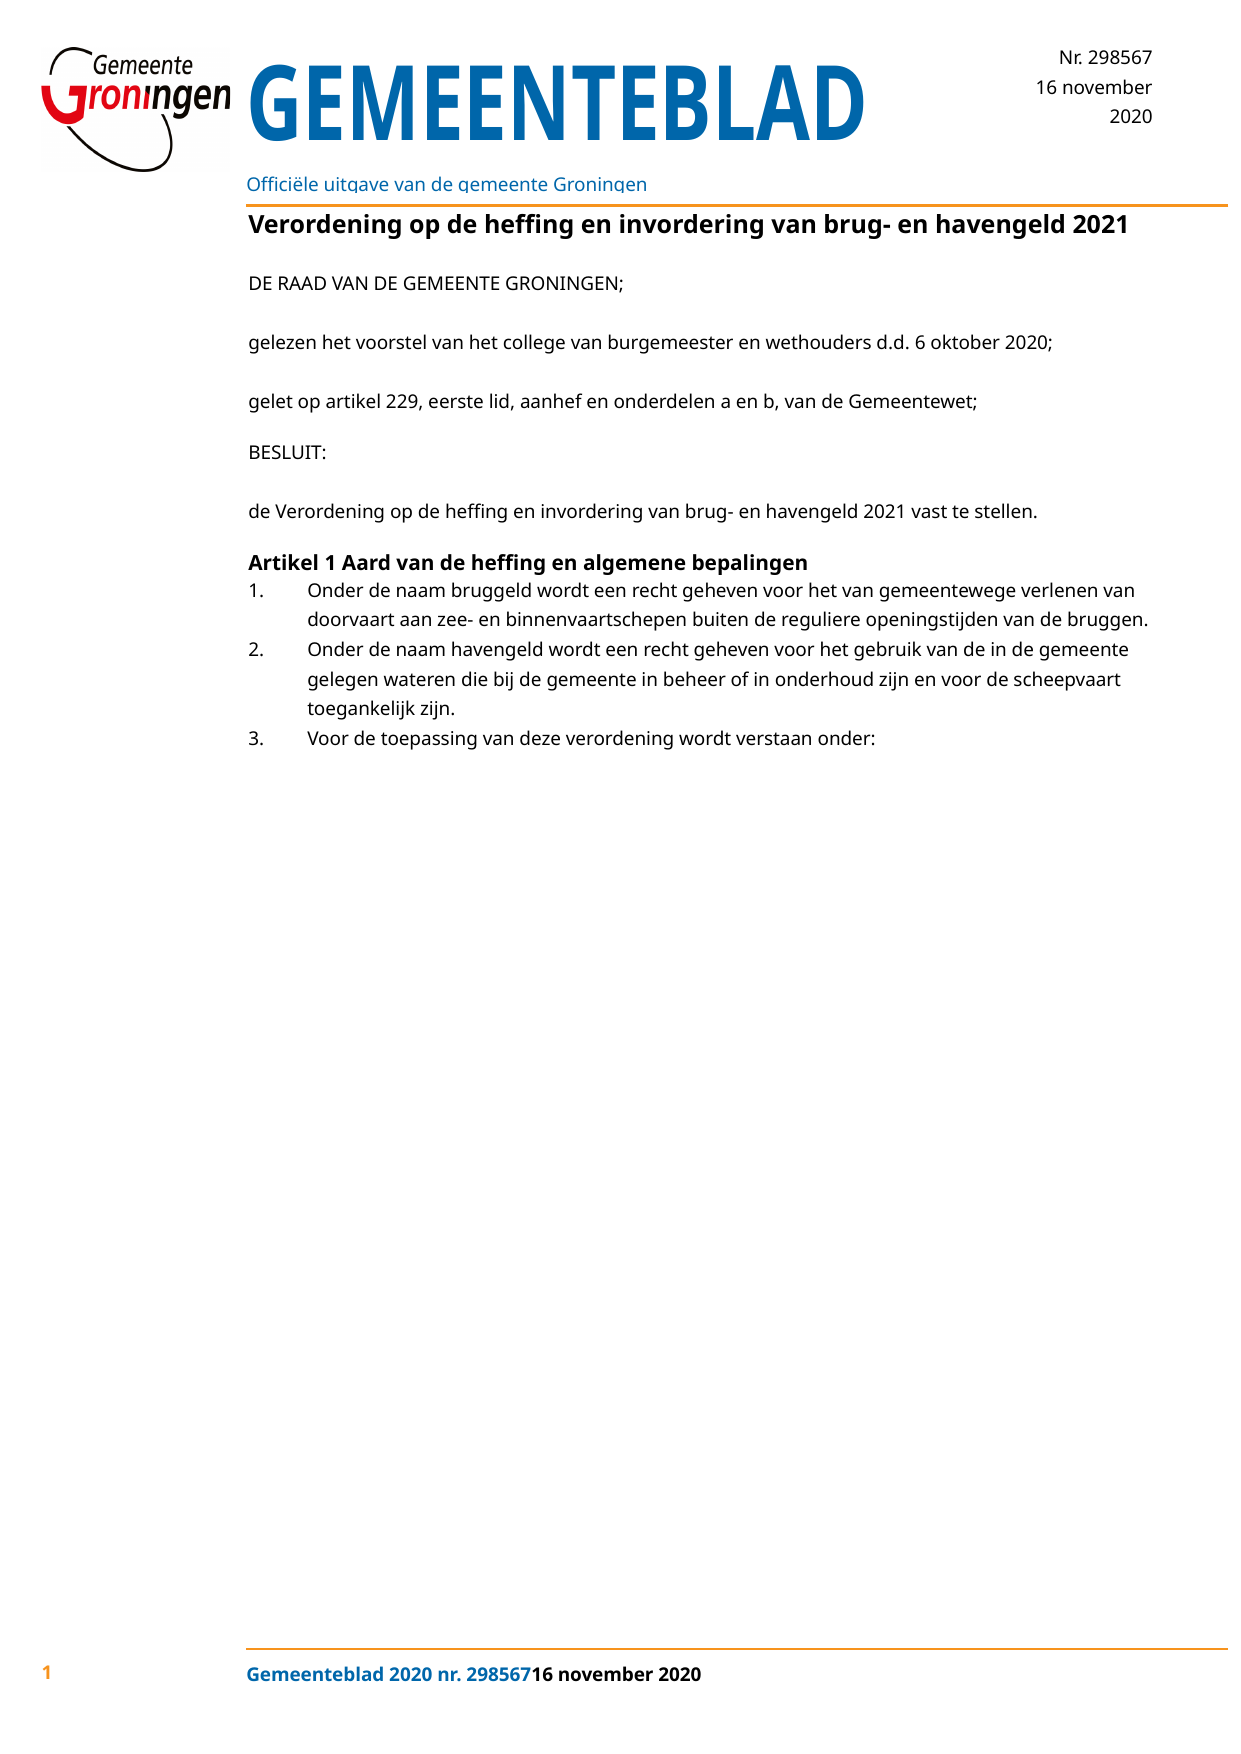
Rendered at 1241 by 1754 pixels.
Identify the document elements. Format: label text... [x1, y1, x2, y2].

text BESLUIT: [248, 439, 1152, 465]
list Onder de naam bruggeld wordt een recht geheven voor het van gemeentewege verlenen van doorvaart aan zee- en binnenvaartschepen buiten de reguliere openingstijden van de bruggen. [248, 577, 1152, 632]
text gelet op artikel 229, eerste lid, aanhef en onderdelen a en b, van de Gemeentewet; [248, 389, 1152, 414]
text DE RAAD VAN DE GEMEENTE GRONINGEN; [248, 270, 1152, 296]
text Verordening op de heffing en invordering van brug- en havengeld 2021 [248, 207, 1152, 241]
picture [41, 47, 231, 172]
list Onder de naam havengeld wordt een recht geheven voor het gebruik van de in de gemeente gelegen wateren die bij de gemeente in beheer of in onderhoud zijn en voor de scheepvaart toegankelijk zijn. [248, 636, 1152, 721]
text gelezen het voorstel van het college van burgemeester en wethouders d.d. 6 oktober 2020; [248, 329, 1152, 355]
text Artikel 1 Aard van de heffing en algemene bepalingen [248, 548, 1152, 577]
text de Verordening op de heffing en invordering van brug- en havengeld 2021 vast te stellen. [248, 498, 1152, 524]
list Voor de toepassing van deze verordening wordt verstaan onder: [248, 725, 1152, 751]
